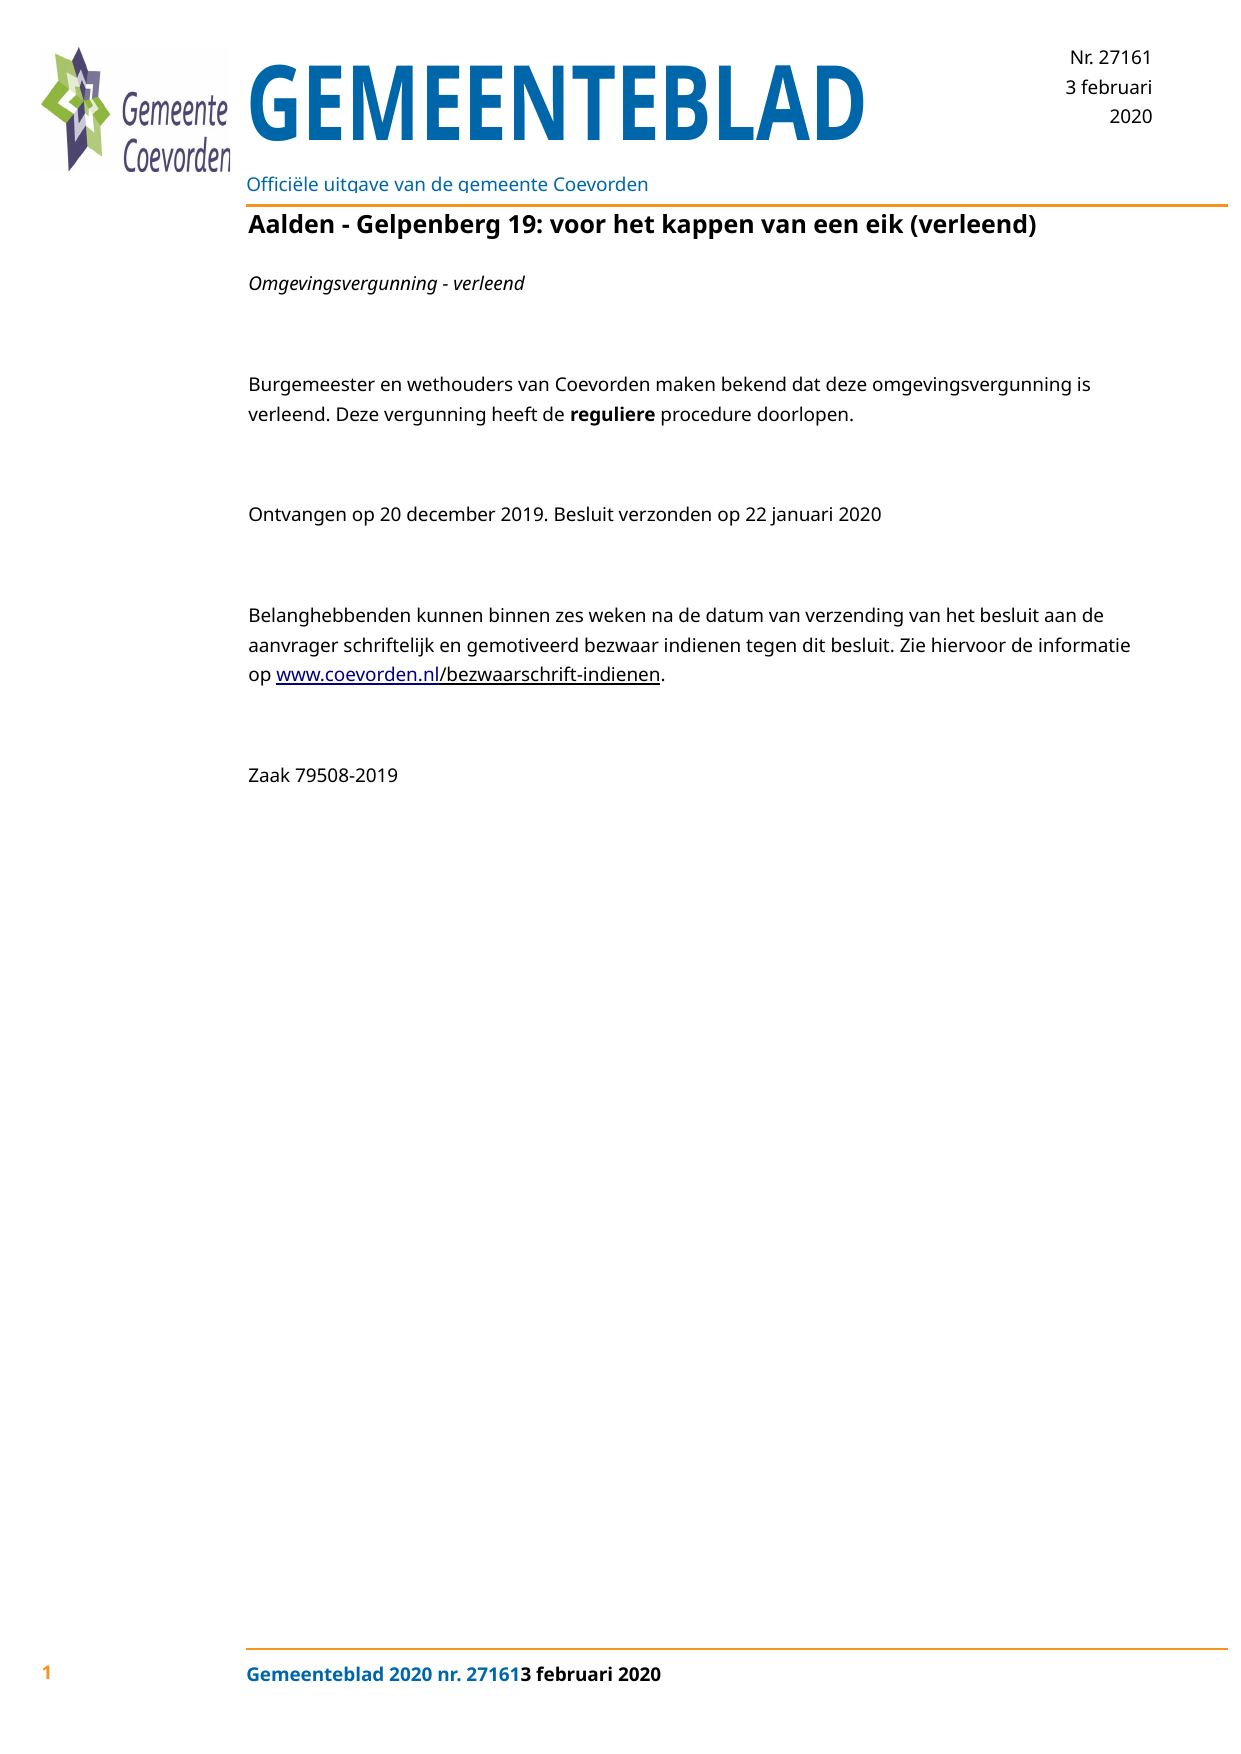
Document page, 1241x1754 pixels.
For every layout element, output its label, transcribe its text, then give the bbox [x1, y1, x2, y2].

text Aalden - Gelpenberg 19: voor het kappen van een eik (verleend) [248, 207, 1152, 241]
text Zaak 79508-2019 [248, 762, 1152, 788]
text Omgevingsvergunning - verleend [248, 270, 1152, 296]
text Belanghebbenden kunnen binnen zes weken na de datum van verzending van het besluit aan de aanvrager schriftelijk en gemotiveerd bezwaar indienen tegen dit besluit. Zie hiervoor de informatie op www.coevorden.nl/bezwaarschrift-indienen. [248, 602, 1152, 687]
text Ontvangen op 20 december 2019. Besluit verzonden op 22 januari 2020 [248, 502, 1152, 527]
text Burgemeester en wethouders van Coevorden maken bekend dat deze omgevingsvergunning is verleend. Deze vergunning heeft de reguliere procedure doorlopen. [248, 371, 1152, 426]
picture [41, 47, 231, 172]
